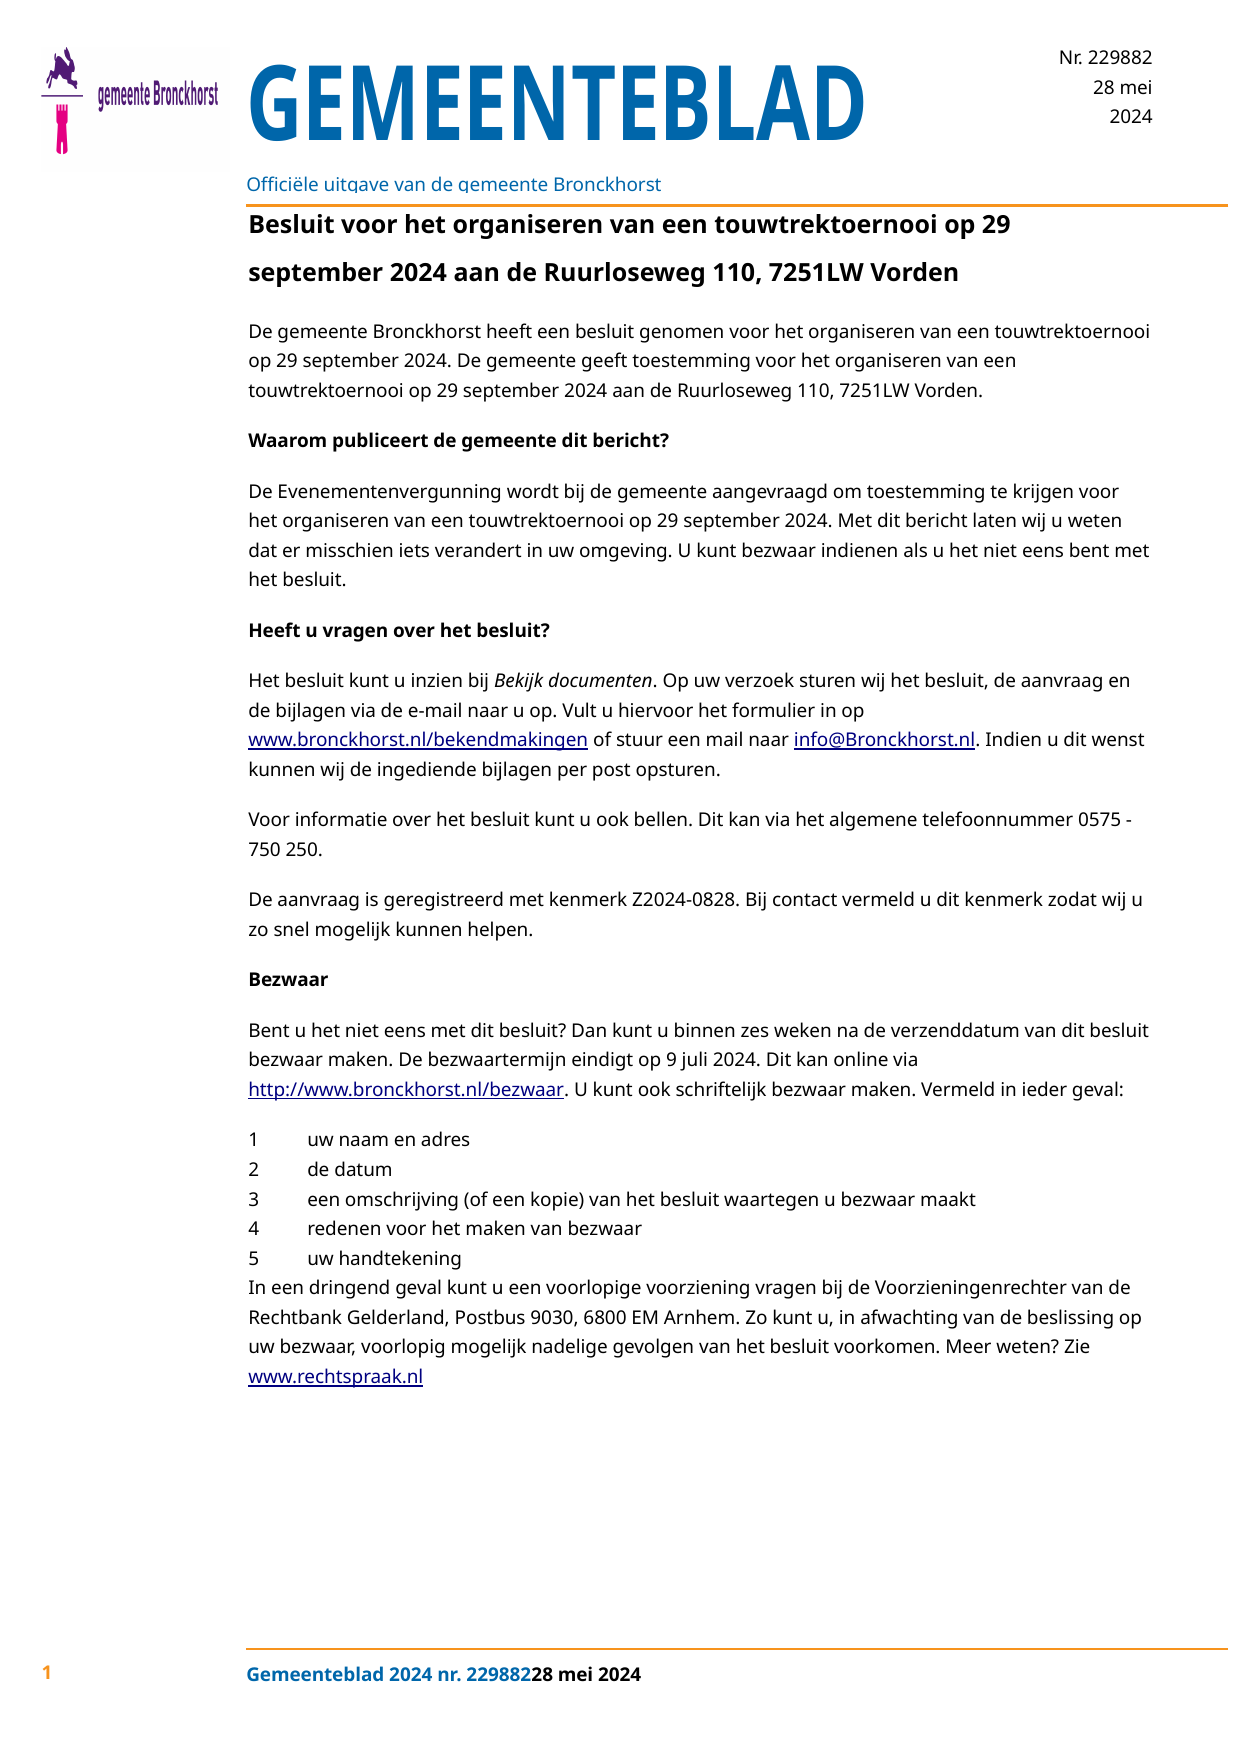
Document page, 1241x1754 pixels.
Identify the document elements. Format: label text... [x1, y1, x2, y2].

list uw naam en adres [248, 1127, 1152, 1152]
text Bezwaar [248, 967, 1152, 992]
text Bent u het niet eens met dit besluit? Dan kunt u binnen zes weken na de verzenddatum van dit besluit bezwaar maken. De bezwaartermijn eindigt op 9 juli 2024. Dit kan online via http://www.bronckhorst.nl/bezwaar. U kunt ook schriftelijk bezwaar maken. Vermeld in ieder geval: [248, 1017, 1152, 1102]
text De gemeente Bronckhorst heeft een besluit genomen voor het organiseren van een touwtrektoernooi op 29 september 2024. De gemeente geeft toestemming voor het organiseren van een touwtrektoernooi op 29 september 2024 aan de Ruurloseweg 110, 7251LW Vorden. [248, 318, 1152, 403]
list een omschrijving (of een kopie) van het besluit waartegen u bezwaar maakt [248, 1186, 1152, 1212]
text Het besluit kunt u inzien bij Bekijk documenten. Op uw verzoek sturen wij het besluit, de aanvraag en de bijlagen via de e-mail naar u op. Vult u hiervoor het formulier in op www.bronckhorst.nl/bekendmakingen of stuur een mail naar info@Bronckhorst.nl. Indien u dit wenst kunnen wij de ingediende bijlagen per post opsturen. [248, 667, 1152, 782]
picture [41, 47, 231, 172]
text Voor informatie over het besluit kunt u ook bellen. Dit kan via het algemene telefoonnummer 0575 - 750 250. [248, 807, 1152, 862]
list uw handtekening [248, 1245, 1152, 1271]
list redenen voor het maken van bezwaar [248, 1215, 1152, 1241]
text Waarom publiceert de gemeente dit bericht? [248, 427, 1152, 453]
text In een dringend geval kunt u een voorlopige voorziening vragen bij de Voorzieningenrechter van de Rechtbank Gelderland, Postbus 9030, 6800 EM Arnhem. Zo kunt u, in afwachting van de beslissing op uw bezwaar, voorlopig mogelijk nadelige gevolgen van het besluit voorkomen. Meer weten? Zie www.rechtspraak.nl [248, 1274, 1152, 1389]
text De Evenementenvergunning wordt bij de gemeente aangevraagd om toestemming te krijgen voor het organiseren van een touwtrektoernooi op 29 september 2024. Met dit bericht laten wij u weten dat er misschien iets verandert in uw omgeving. U kunt bezwaar indienen als u het niet eens bent met het besluit. [248, 478, 1152, 592]
text De aanvraag is geregistreerd met kenmerk Z2024-0828. Bij contact vermeld u dit kenmerk zodat wij u zo snel mogelijk kunnen helpen. [248, 887, 1152, 942]
text Heeft u vragen over het besluit? [248, 617, 1152, 643]
text Besluit voor het organiseren van een touwtrektoernooi op 29 september 2024 aan de Ruurloseweg 110, 7251LW Vorden [248, 207, 1152, 288]
list de datum [248, 1156, 1152, 1182]
